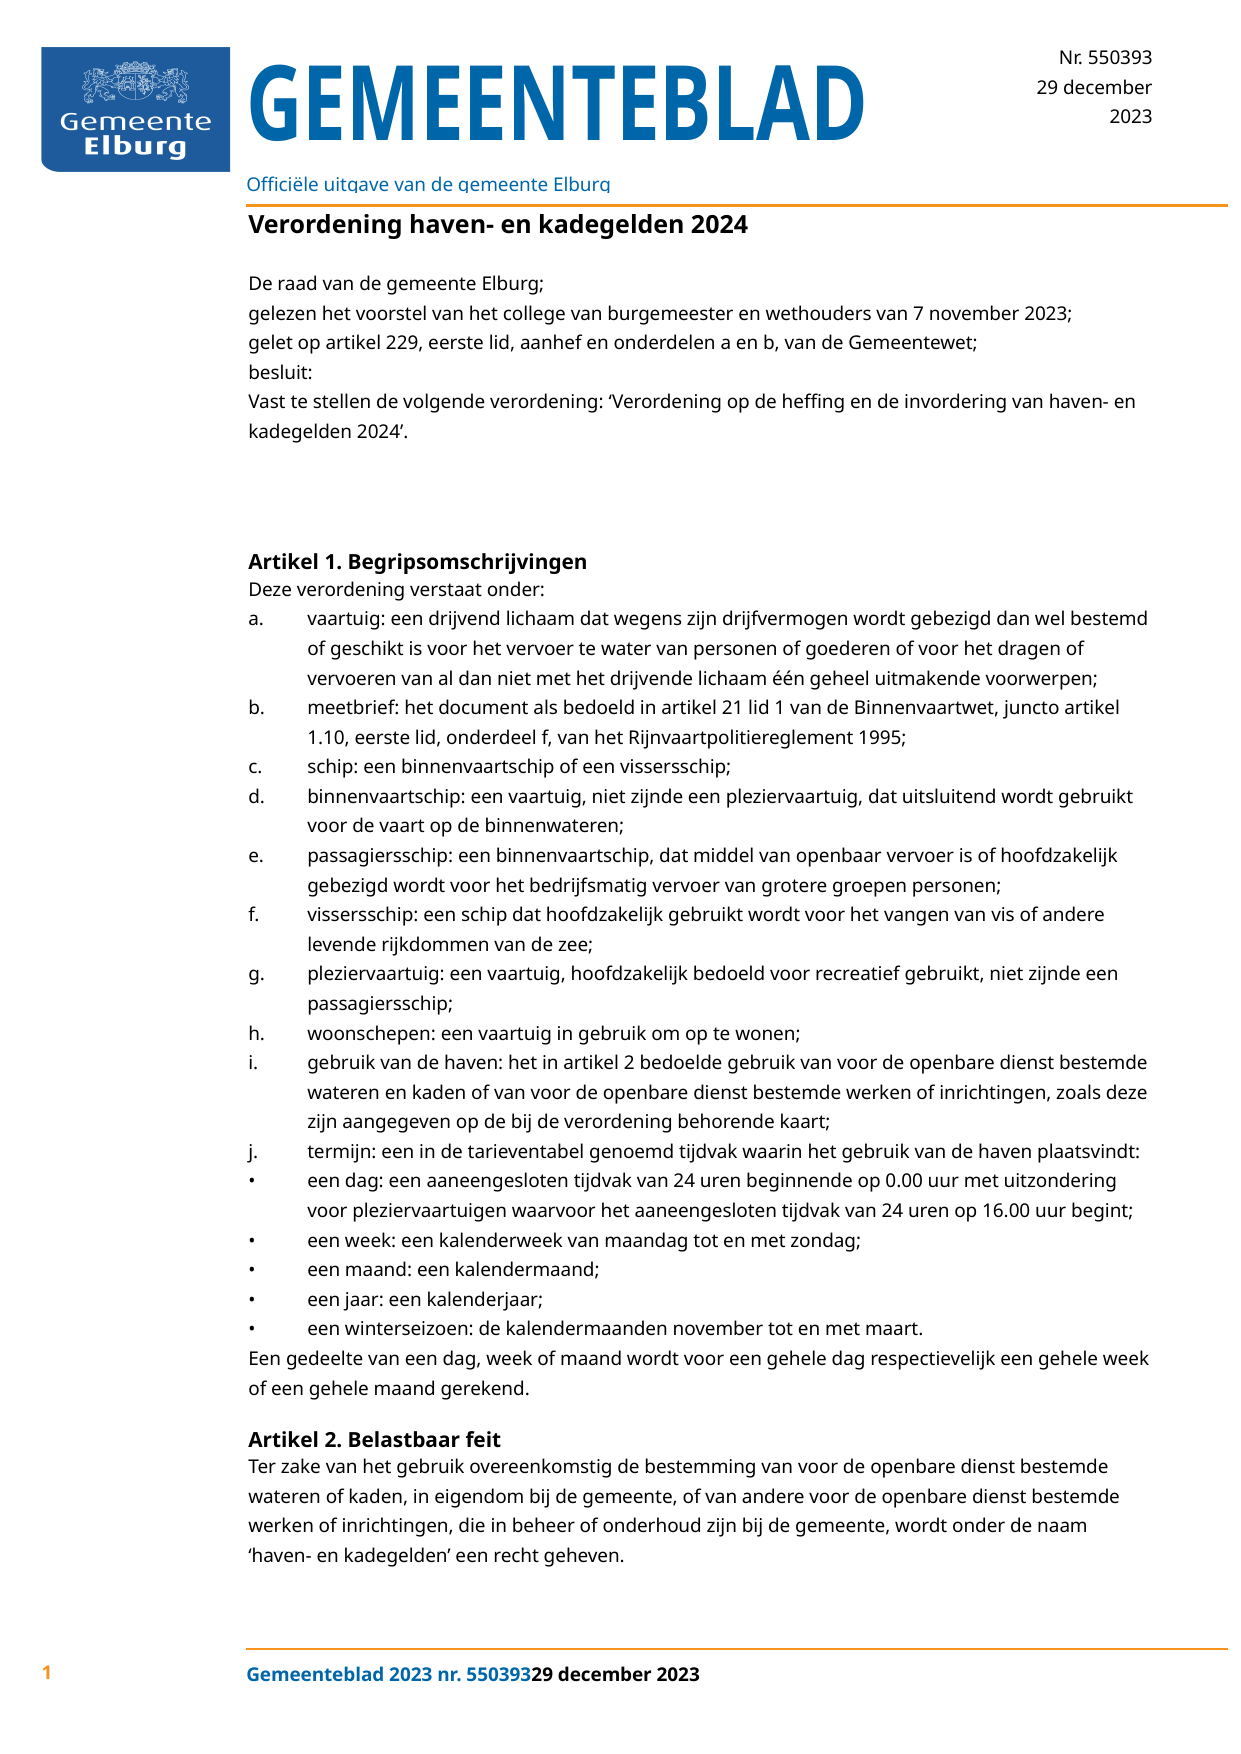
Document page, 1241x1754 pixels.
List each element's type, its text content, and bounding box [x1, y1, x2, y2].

text gelezen het voorstel van het college van burgemeester en wethouders van 7 november 2023; [248, 300, 1152, 326]
text Artikel 2. Belastbaar feit [248, 1425, 1152, 1453]
list vaartuig: een drijvend lichaam dat wegens zijn drijfvermogen wordt gebezigd dan wel bestemd of geschikt is voor het vervoer te water van personen of goederen of voor het dragen of vervoeren van al dan niet met het drijvende lichaam één geheel uitmakende voorwerpen; [248, 606, 1152, 690]
text Vast te stellen de volgende verordening: ‘Verordening op de heffing en de invordering van haven- en kadegelden 2024’. [248, 389, 1152, 444]
list gebruik van de haven: het in artikel 2 bedoelde gebruik van voor de openbare dienst bestemde wateren en kaden of van voor de openbare dienst bestemde werken of inrichtingen, zoals deze zijn aangegeven op de bij de verordening behorende kaart; [248, 1049, 1152, 1134]
text De raad van de gemeente Elburg; [248, 270, 1152, 296]
text besluit: [248, 359, 1152, 385]
list een dag: een aaneengesloten tijdvak van 24 uren beginnende op 0.00 uur met uitzondering voor pleziervaartuigen waarvoor het aaneengesloten tijdvak van 24 uren op 16.00 uur begint; [248, 1168, 1152, 1223]
text Deze verordening verstaat onder: [248, 576, 1152, 602]
text Een gedeelte van een dag, week of maand wordt voor een gehele dag respectievelijk een gehele week of een gehele maand gerekend. [248, 1345, 1152, 1400]
list schip: een binnenvaartschip of een vissersschip; [248, 753, 1152, 779]
list vissersschip: een schip dat hoofdzakelijk gebruikt wordt voor het vangen van vis of andere levende rijkdommen van de zee; [248, 901, 1152, 957]
list termijn: een in de tarieventabel genoemd tijdvak waarin het gebruik van de haven plaatsvindt: [248, 1138, 1152, 1164]
text Artikel 1. Begripsomschrijvingen [248, 547, 1152, 576]
list een winterseizoen: de kalendermaanden november tot en met maart. [248, 1316, 1152, 1341]
list woonschepen: een vaartuig in gebruik om op te wonen; [248, 1020, 1152, 1045]
list passagiersschip: een binnenvaartschip, dat middel van openbaar vervoer is of hoofdzakelijk gebezigd wordt voor het bedrijfsmatig vervoer van grotere groepen personen; [248, 842, 1152, 897]
picture [41, 47, 231, 172]
text gelet op artikel 229, eerste lid, aanhef en onderdelen a en b, van de Gemeentewet; [248, 329, 1152, 355]
text Ter zake van het gebruik overeenkomstig de bestemming van voor de openbare dienst bestemde wateren of kaden, in eigendom bij de gemeente, of van andere voor de openbare dienst bestemde werken of inrichtingen, die in beheer of onderhoud zijn bij de gemeente, wordt onder de naam ‘haven- en kadegelden’ een recht geheven. [248, 1453, 1152, 1568]
list een jaar: een kalenderjaar; [248, 1286, 1152, 1312]
text Verordening haven- en kadegelden 2024 [248, 207, 1152, 241]
list pleziervaartuig: een vaartuig, hoofdzakelijk bedoeld voor recreatief gebruikt, niet zijnde een passagiersschip; [248, 961, 1152, 1016]
list binnenvaartschip: een vaartuig, niet zijnde een pleziervaartuig, dat uitsluitend wordt gebruikt voor de vaart op de binnenwateren; [248, 783, 1152, 838]
list meetbrief: het document als bedoeld in artikel 21 lid 1 van de Binnenvaartwet, juncto artikel 1.10, eerste lid, onderdeel f, van het Rijnvaartpolitiereglement 1995; [248, 694, 1152, 749]
list een maand: een kalendermaand; [248, 1256, 1152, 1282]
list een week: een kalenderweek van maandag tot en met zondag; [248, 1227, 1152, 1252]
